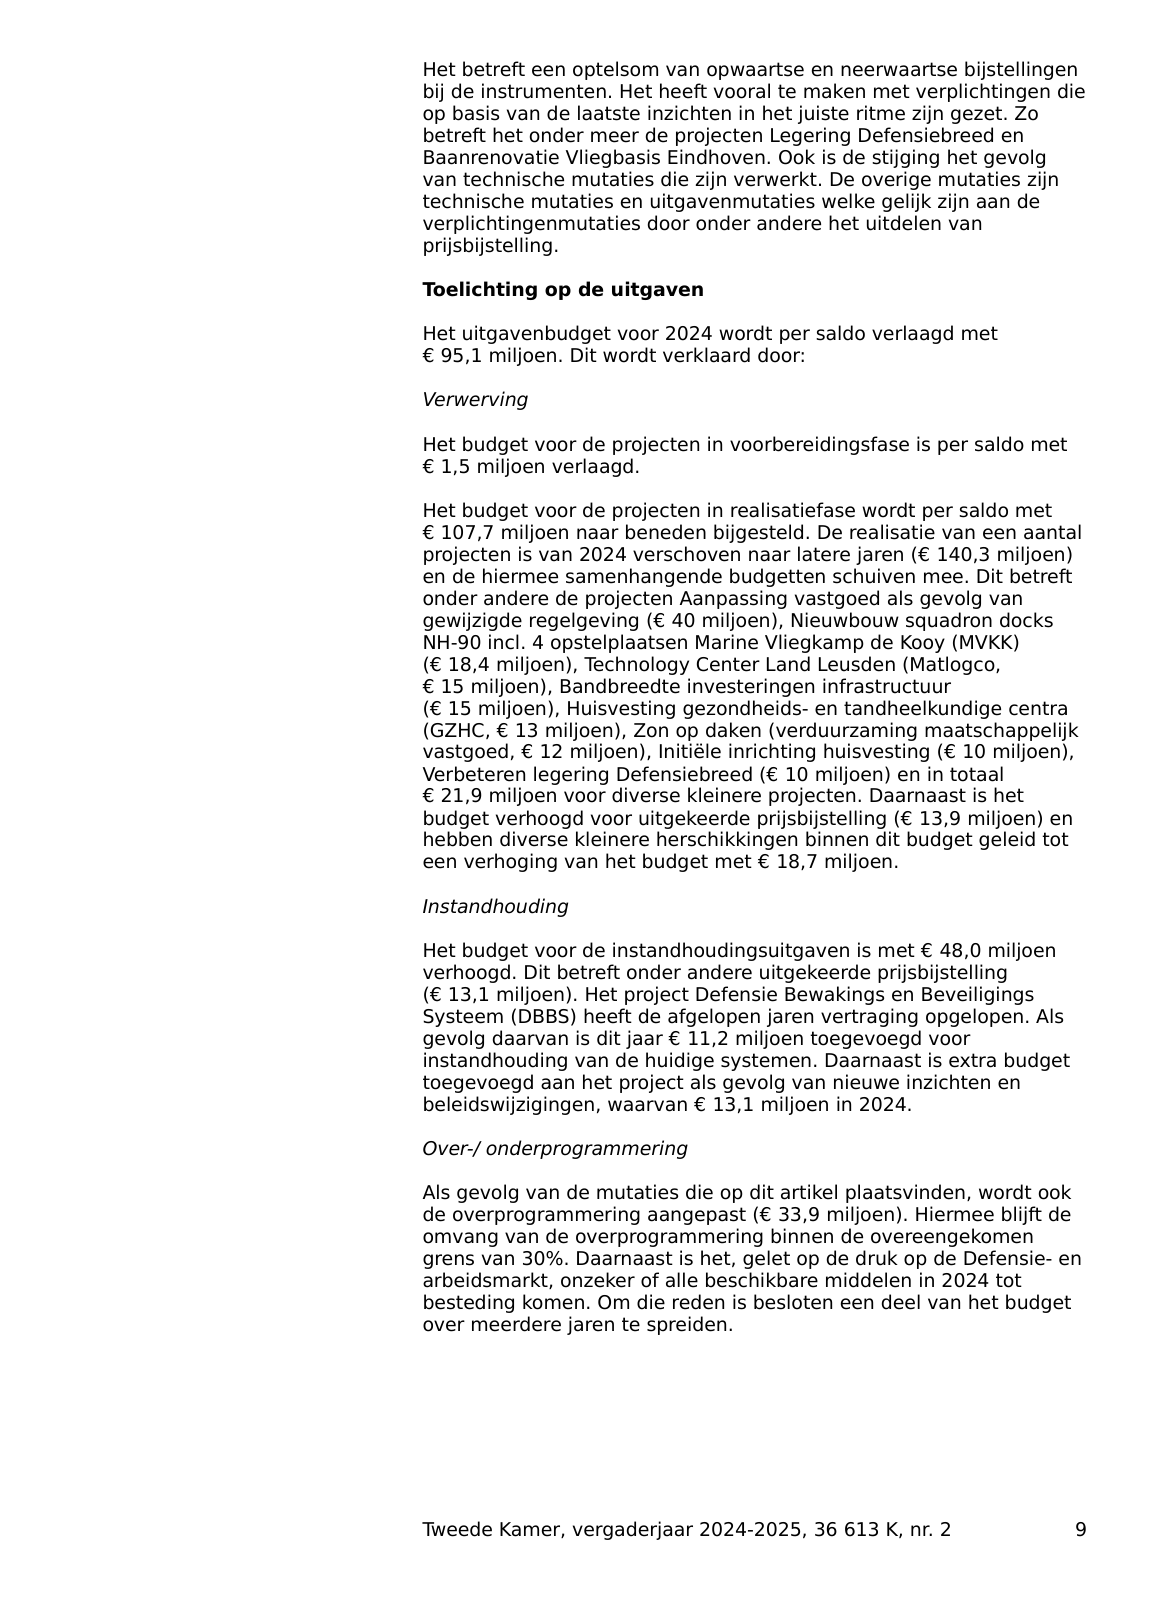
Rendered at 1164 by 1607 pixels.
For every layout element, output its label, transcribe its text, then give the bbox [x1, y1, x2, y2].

text Het uitgavenbudget voor 2024 wordt per saldo verlaagd met € 95,1 miljoen. Dit wordt verklaard door: [422, 323, 1087, 367]
subtitle Toelichting op de uitgaven [422, 279, 1087, 301]
text Het betreft een optelsom van opwaartse en neerwaartse bijstellingen bij de instrumenten. Het heeft vooral te maken met verplichtingen die op basis van de laatste inzichten in het juiste ritme zijn gezet. Zo betreft het onder meer de projecten Legering Defensiebreed en Baanrenovatie Vliegbasis Eindhoven. Ook is de stijging het gevolg van technische mutaties die zijn verwerkt. De overige mutaties zijn technische mutaties en uitgavenmutaties welke gelijk zijn aan de verplichtingenmutaties door onder andere het uitdelen van prijsbijstelling. [422, 59, 1087, 257]
subtitle Verwerving [422, 389, 1087, 411]
subtitle Instandhouding [422, 896, 1087, 917]
text Het budget voor de instandhoudingsuitgaven is met € 48,0 miljoen verhoogd. Dit betreft onder andere uitgekeerde prijsbijstelling (€ 13,1 miljoen). Het project Defensie Bewakings en Beveiligings Systeem (DBBS) heeft de afgelopen jaren vertraging opgelopen. Als gevolg daarvan is dit jaar € 11,2 miljoen toegevoegd voor instandhouding van de huidige systemen. Daarnaast is extra budget toegevoegd aan het project als gevolg van nieuwe inzichten en beleidswijzigingen, waarvan € 13,1 miljoen in 2024. [422, 940, 1087, 1116]
text Het budget voor de projecten in realisatiefase wordt per saldo met € 107,7 miljoen naar beneden bijgesteld. De realisatie van een aantal projecten is van 2024 verschoven naar latere jaren (€ 140,3 miljoen) en de hiermee samenhangende budgetten schuiven mee. Dit betreft onder andere de projecten Aanpassing vastgoed als gevolg van gewijzigde regelgeving (€ 40 miljoen), Nieuwbouw squadron docks NH-90 incl. 4 opstelplaatsen Marine Vliegkamp de Kooy (MVKK) (€ 18,4 miljoen), Technology Center Land Leusden (Matlogco, € 15 miljoen), Bandbreedte investeringen infrastructuur (€ 15 miljoen), Huisvesting gezondheids- en tandheelkundige centra (GZHC, € 13 miljoen), Zon op daken (verduurzaming maatschappelijk vastgoed, € 12 miljoen), Initiële inrichting huisvesting (€ 10 miljoen), Verbeteren legering Defensiebreed (€ 10 miljoen) en in totaal € 21,9 miljoen voor diverse kleinere projecten. Daarnaast is het budget verhoogd voor uitgekeerde prijsbijstelling (€ 13,9 miljoen) en hebben diverse kleinere herschikkingen binnen dit budget geleid tot een verhoging van het budget met € 18,7 miljoen. [422, 500, 1087, 873]
subtitle Over-/ onderprogrammering [422, 1138, 1087, 1160]
text Het budget voor de projecten in voorbereidingsfase is per saldo met € 1,5 miljoen verlaagd. [422, 433, 1087, 477]
text Als gevolg van de mutaties die op dit artikel plaatsvinden, wordt ook de overprogrammering aangepast (€ 33,9 miljoen). Hiermee blijft de omvang van de overprogrammering binnen de overeengekomen grens van 30%. Daarnaast is het, gelet op de druk op de Defensie- en arbeidsmarkt, onzeker of alle beschikbare middelen in 2024 tot besteding komen. Om die reden is besloten een deel van het budget over meerdere jaren te spreiden. [422, 1182, 1087, 1336]
